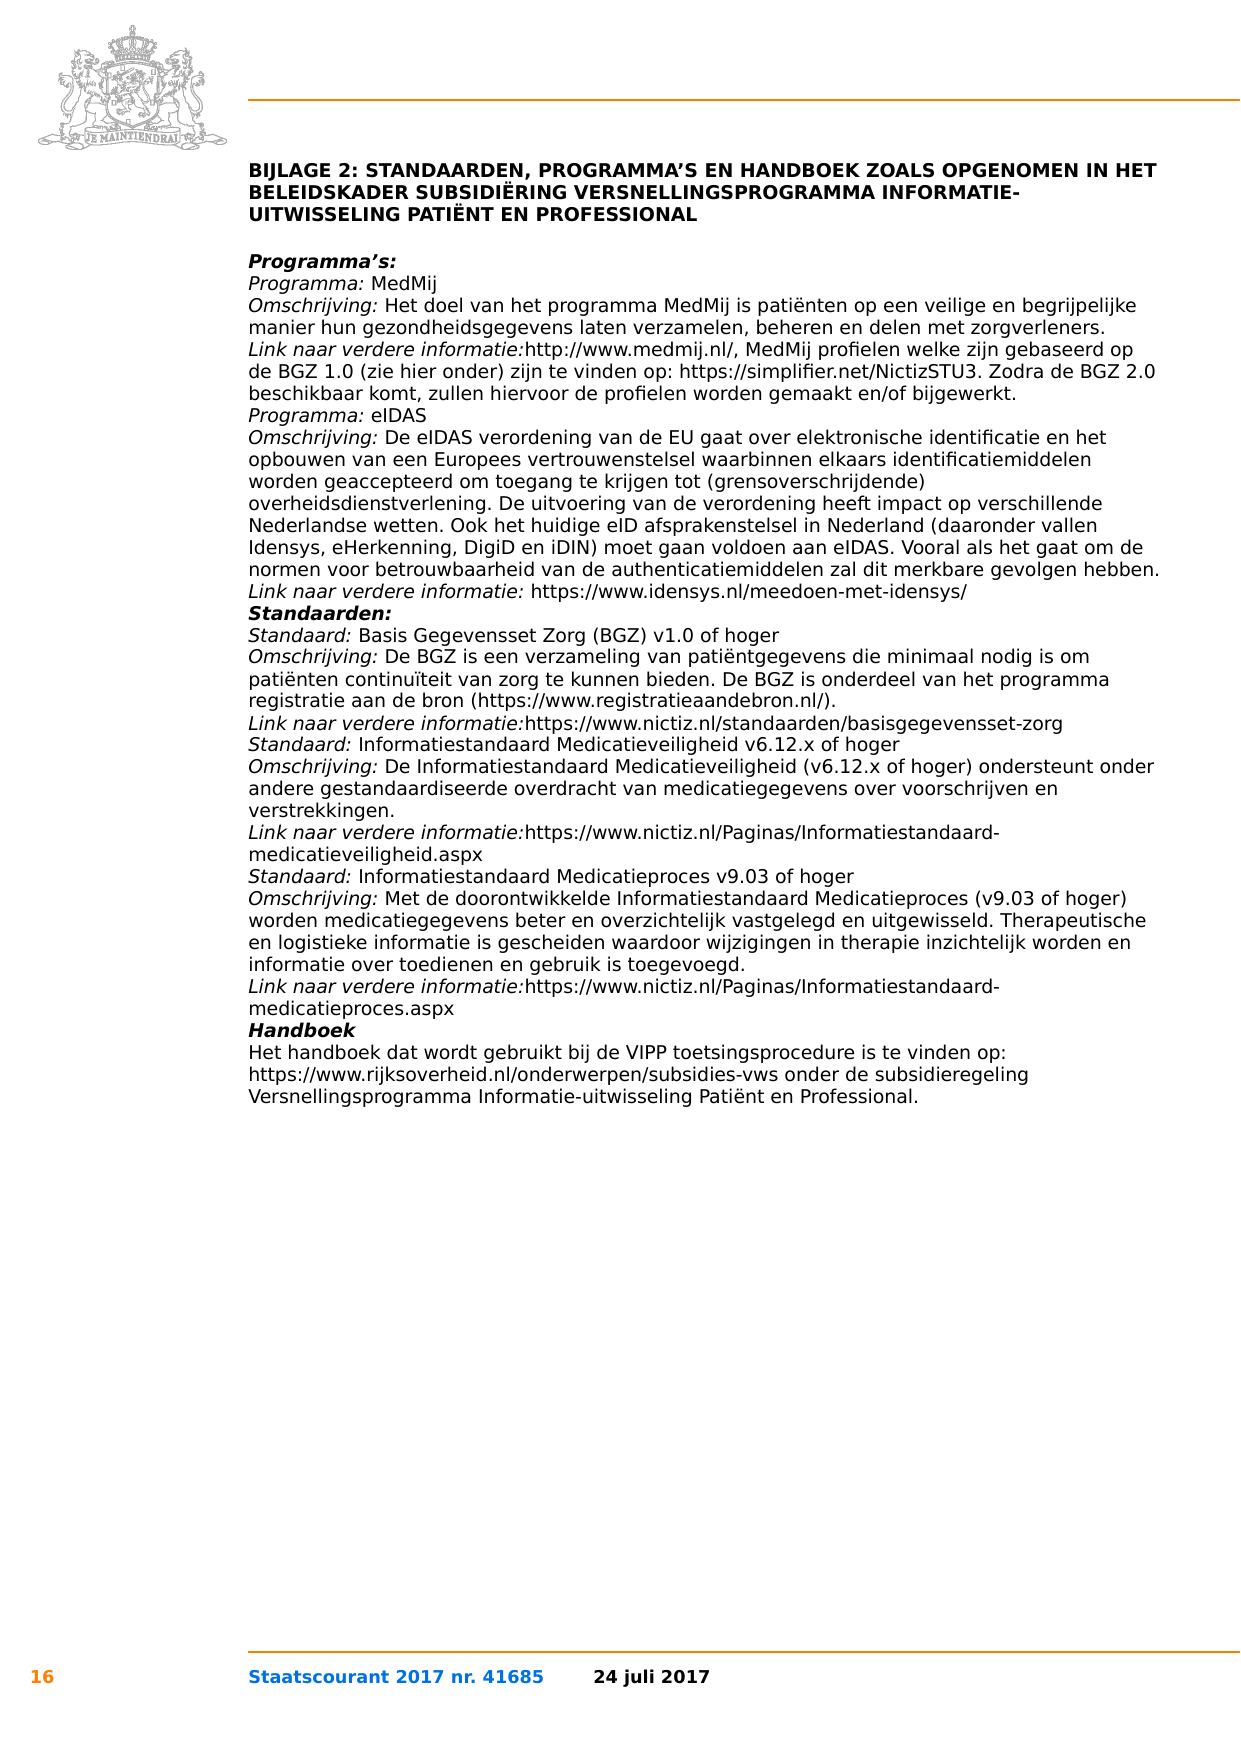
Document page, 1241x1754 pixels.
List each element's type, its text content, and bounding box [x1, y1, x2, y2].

text Standaard: Basis Gegevensset Zorg (BGZ) v1.0 of hoger [248, 624, 1163, 646]
text Standaard: Informatiestandaard Medicatieproces v9.03 of hoger [248, 866, 1163, 888]
text Link naar verdere informatie: https://www.idensys.nl/meedoen-met-idensys/ [248, 581, 1163, 602]
text Link naar verdere informatie:https://www.nictiz.nl/Paginas/Informatiestandaard-medicatieveiligheid.aspx [248, 822, 1163, 866]
text Omschrijving: De BGZ is een verzameling van patiëntgegevens die minimaal nodig is om patiënten continuïteit van zorg te kunnen bieden. De BGZ is onderdeel van het programma registratie aan de bron (https://www.registratieaandebron.nl/). [248, 646, 1163, 712]
text Programma: eIDAS [248, 405, 1163, 427]
text Omschrijving: Het doel van het programma MedMij is patiënten op een veilige en begrijpelijke manier hun gezondheidsgegevens laten verzamelen, beheren en delen met zorgverleners. [248, 295, 1163, 339]
text Programma’s: [248, 251, 1163, 273]
text Link naar verdere informatie:https://www.nictiz.nl/standaarden/basisgegevensset-zorg [248, 712, 1163, 734]
text Link naar verdere informatie:https://www.nictiz.nl/Paginas/Informatiestandaard-medicatieproces.aspx [248, 976, 1163, 1020]
picture [38, 25, 227, 150]
text Standaard: Informatiestandaard Medicatieveiligheid v6.12.x of hoger [248, 734, 1163, 756]
text Handboek [248, 1020, 1163, 1042]
text Omschrijving: De Informatiestandaard Medicatieveiligheid (v6.12.x of hoger) ondersteunt onder andere gestandaardiseerde overdracht van medicatiegegevens over voorschrijven en verstrekkingen. [248, 756, 1163, 822]
text Standaarden: [248, 602, 1163, 624]
text Omschrijving: De eIDAS verordening van de EU gaat over elektronische identificatie en het opbouwen van een Europees vertrouwenstelsel waarbinnen elkaars identificatiemiddelen worden geaccepteerd om toegang te krijgen tot (grensoverschrijdende) overheidsdienstverlening. De uitvoering van de verordening heeft impact op verschillende Nederlandse wetten. Ook het huidige eID afsprakenstelsel in Nederland (daaronder vallen Idensys, eHerkenning, DigiD en iDIN) moet gaan voldoen aan eIDAS. Vooral als het gaat om de normen voor betrouwbaarheid van de authenticatiemiddelen zal dit merkbare gevolgen hebben. [248, 427, 1163, 581]
text Omschrijving: Met de doorontwikkelde Informatiestandaard Medicatieproces (v9.03 of hoger) worden medicatiegegevens beter en overzichtelijk vastgelegd en uitgewisseld. Therapeutische en logistieke informatie is gescheiden waardoor wijzigingen in therapie inzichtelijk worden en informatie over toedienen en gebruik is toegevoegd. [248, 888, 1163, 976]
text Het handboek dat wordt gebruikt bij de VIPP toetsingsprocedure is te vinden op: https://www.rijksoverheid.nl/onderwerpen/subsidies-vws onder de subsidieregeling Versnellingsprogramma Informatie-uitwisseling Patiënt en Professional. [248, 1042, 1163, 1108]
text Link naar verdere informatie:http://www.medmij.nl/, MedMij profielen welke zijn gebaseerd op de BGZ 1.0 (zie hier onder) zijn te vinden op: https://simplifier.net/NictizSTU3. Zodra de BGZ 2.0 beschikbaar komt, zullen hiervoor de profielen worden gemaakt en/of bijgewerkt. [248, 339, 1163, 405]
subtitle BIJLAGE 2: STANDAARDEN, PROGRAMMA’S EN HANDBOEK ZOALS OPGENOMEN IN HET BELEIDSKADER SUBSIDIËRING VERSNELLINGSPROGRAMMA INFORMATIE-UITWISSELING PATIËNT EN PROFESSIONAL [248, 160, 1163, 226]
text Programma: MedMij [248, 273, 1163, 295]
